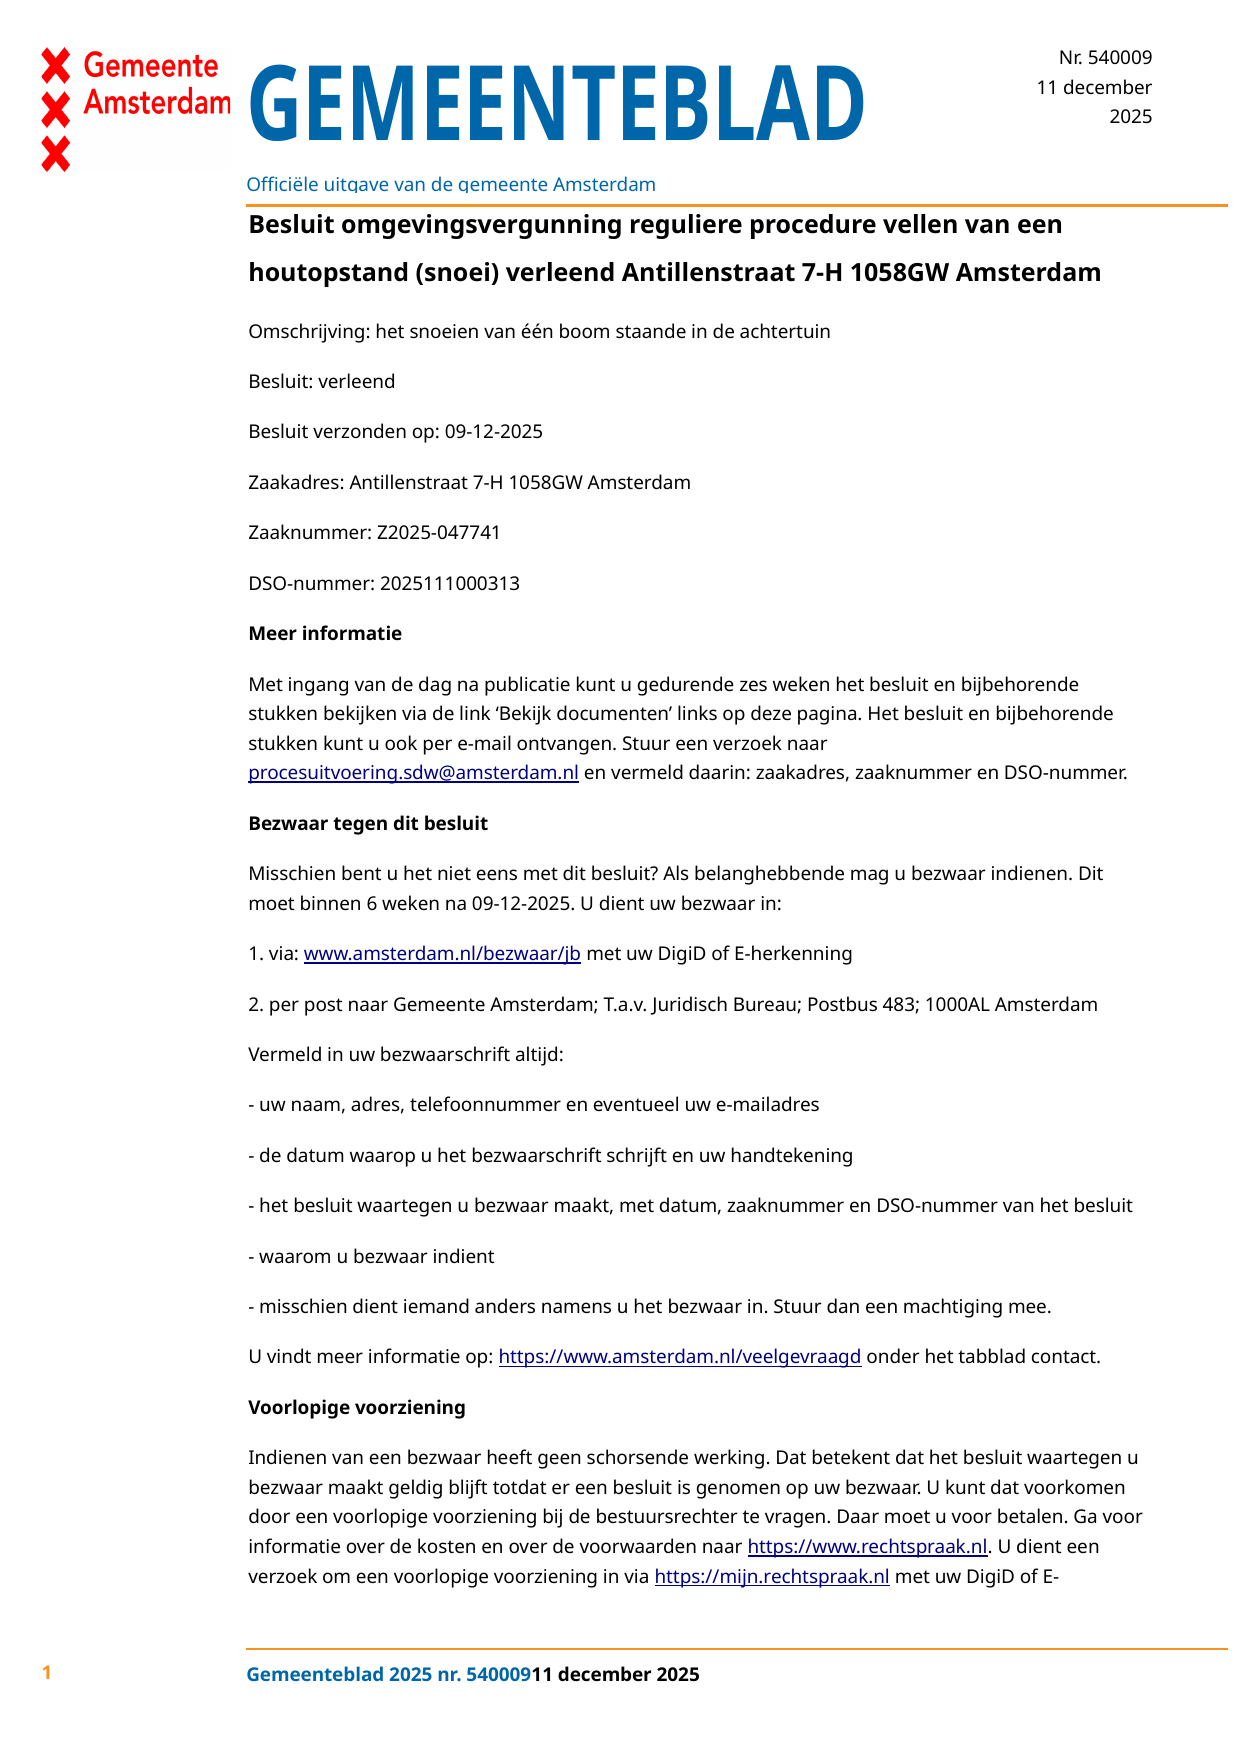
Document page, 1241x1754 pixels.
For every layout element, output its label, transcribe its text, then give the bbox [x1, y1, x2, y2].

text Meer informatie [248, 620, 1152, 646]
text Besluit omgevingsvergunning reguliere procedure vellen van een houtopstand (snoei) verleend Antillenstraat 7-H 1058GW Amsterdam [248, 207, 1152, 288]
text - misschien dient iemand anders namens u het bezwaar in. Stuur dan een machtiging mee. [248, 1293, 1152, 1319]
picture [41, 47, 231, 172]
text Indienen van een bezwaar heeft geen schorsende werking. Dat betekent dat het besluit waartegen u bezwaar maakt geldig blijft totdat er een besluit is genomen op uw bezwaar. U kunt dat voorkomen door een voorlopige voorziening bij de bestuursrechter te vragen. Daar moet u voor betalen. Ga voor informatie over de kosten en over de voorwaarden naar https://www.rechtspraak.nl. U dient een verzoek om een voorlopige voorziening in via https://mijn.rechtspraak.nl met uw DigiD of E- [248, 1444, 1152, 1589]
text Omschrijving: het snoeien van één boom staande in de achtertuin [248, 318, 1152, 344]
text - waarom u bezwaar indient [248, 1243, 1152, 1269]
text Voorlopige voorziening [248, 1394, 1152, 1420]
text U vindt meer informatie op: https://www.amsterdam.nl/veelgevraagd onder het tabblad contact. [248, 1344, 1152, 1369]
text - de datum waarop u het bezwaarschrift schrijft en uw handtekening [248, 1142, 1152, 1168]
text - uw naam, adres, telefoonnummer en eventueel uw e-mailadres [248, 1092, 1152, 1117]
text Vermeld in uw bezwaarschrift altijd: [248, 1041, 1152, 1067]
text Zaakadres: Antillenstraat 7-H 1058GW Amsterdam [248, 469, 1152, 495]
text Zaaknummer: Z2025-047741 [248, 519, 1152, 545]
text 1. via: www.amsterdam.nl/bezwaar/jb met uw DigiD of E-herkenning [248, 940, 1152, 966]
text - het besluit waartegen u bezwaar maakt, met datum, zaaknummer en DSO-nummer van het besluit [248, 1192, 1152, 1218]
text Met ingang van de dag na publicatie kunt u gedurende zes weken het besluit en bijbehorende stukken bekijken via de link ‘Bekijk documenten’ links op deze pagina. Het besluit en bijbehorende stukken kunt u ook per e-mail ontvangen. Stuur een verzoek naar procesuitvoering.sdw@amsterdam.nl en vermeld daarin: zaakadres, zaaknummer en DSO-nummer. [248, 671, 1152, 785]
text 2. per post naar Gemeente Amsterdam; T.a.v. Juridisch Bureau; Postbus 483; 1000AL Amsterdam [248, 991, 1152, 1017]
text Besluit verzonden op: 09-12-2025 [248, 419, 1152, 444]
text Bezwaar tegen dit besluit [248, 810, 1152, 836]
text Misschien bent u het niet eens met dit besluit? Als belanghebbende mag u bezwaar indienen. Dit moet binnen 6 weken na 09-12-2025. U dient uw bezwaar in: [248, 860, 1152, 916]
text DSO-nummer: 2025111000313 [248, 570, 1152, 596]
text Besluit: verleend [248, 368, 1152, 394]
